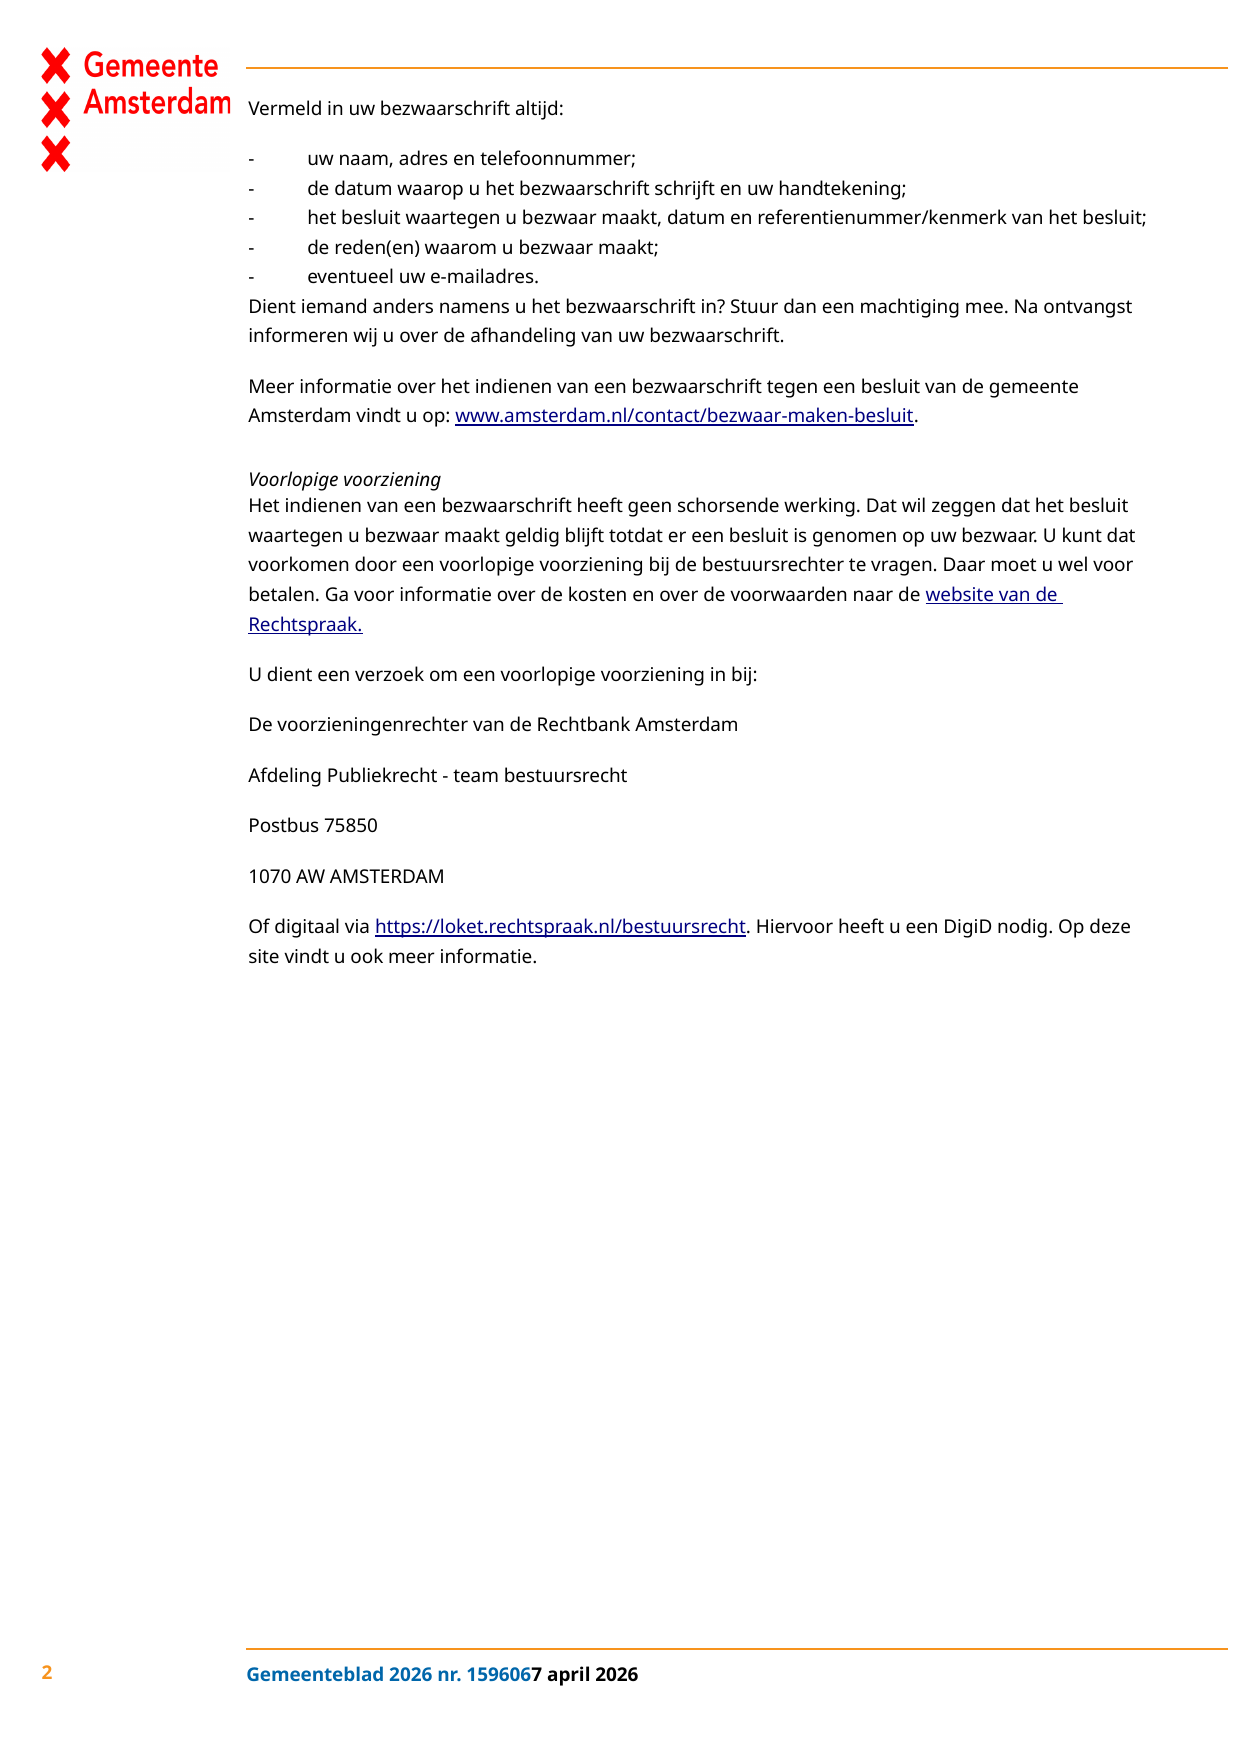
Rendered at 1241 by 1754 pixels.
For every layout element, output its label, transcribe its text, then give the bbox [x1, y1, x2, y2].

text Of digitaal via https://loket.rechtspraak.nl/bestuursrecht. Hiervoor heeft u een DigiD nodig. Op deze site vindt u ook meer informatie. [248, 913, 1152, 968]
picture [41, 47, 231, 172]
text Meer informatie over het indienen van een bezwaarschrift tegen een besluit van de gemeente Amsterdam vindt u op: www.amsterdam.nl/contact/bezwaar-maken-besluit. [248, 373, 1152, 428]
text 1070 AW AMSTERDAM [248, 863, 1152, 888]
text De voorzieningenrechter van de Rechtbank Amsterdam [248, 712, 1152, 737]
text Het indienen van een bezwaarschrift heeft geen schorsende werking. Dat wil zeggen dat het besluit waartegen u bezwaar maakt geldig blijft totdat er een besluit is genomen op uw bezwaar. U kunt dat voorkomen door een voorlopige voorziening bij de bestuursrechter te vragen. Daar moet u wel voor betalen. Ga voor informatie over de kosten en over de voorwaarden naar de website van de Rechtspraak. [248, 492, 1152, 636]
text U dient een verzoek om een voorlopige voorziening in bij: [248, 661, 1152, 687]
list de datum waarop u het bezwaarschrift schrijft en uw handtekening; [248, 175, 1152, 201]
text Dient iemand anders namens u het bezwaarschrift in? Stuur dan een machtiging mee. Na ontvangst informeren wij u over de afhandeling van uw bezwaarschrift. [248, 293, 1152, 348]
list de reden(en) waarom u bezwaar maakt; [248, 234, 1152, 260]
text Afdeling Publiekrecht - team bestuursrecht [248, 762, 1152, 788]
text Voorlopige voorziening [248, 467, 1152, 492]
text Vermeld in uw bezwaarschrift altijd: [248, 95, 1152, 121]
list het besluit waartegen u bezwaar maakt, datum en referentienummer/kenmerk van het besluit; [248, 204, 1152, 230]
text Postbus 75850 [248, 812, 1152, 838]
list uw naam, adres en telefoonnummer; [248, 145, 1152, 171]
list eventueel uw e-mailadres. [248, 263, 1152, 289]
